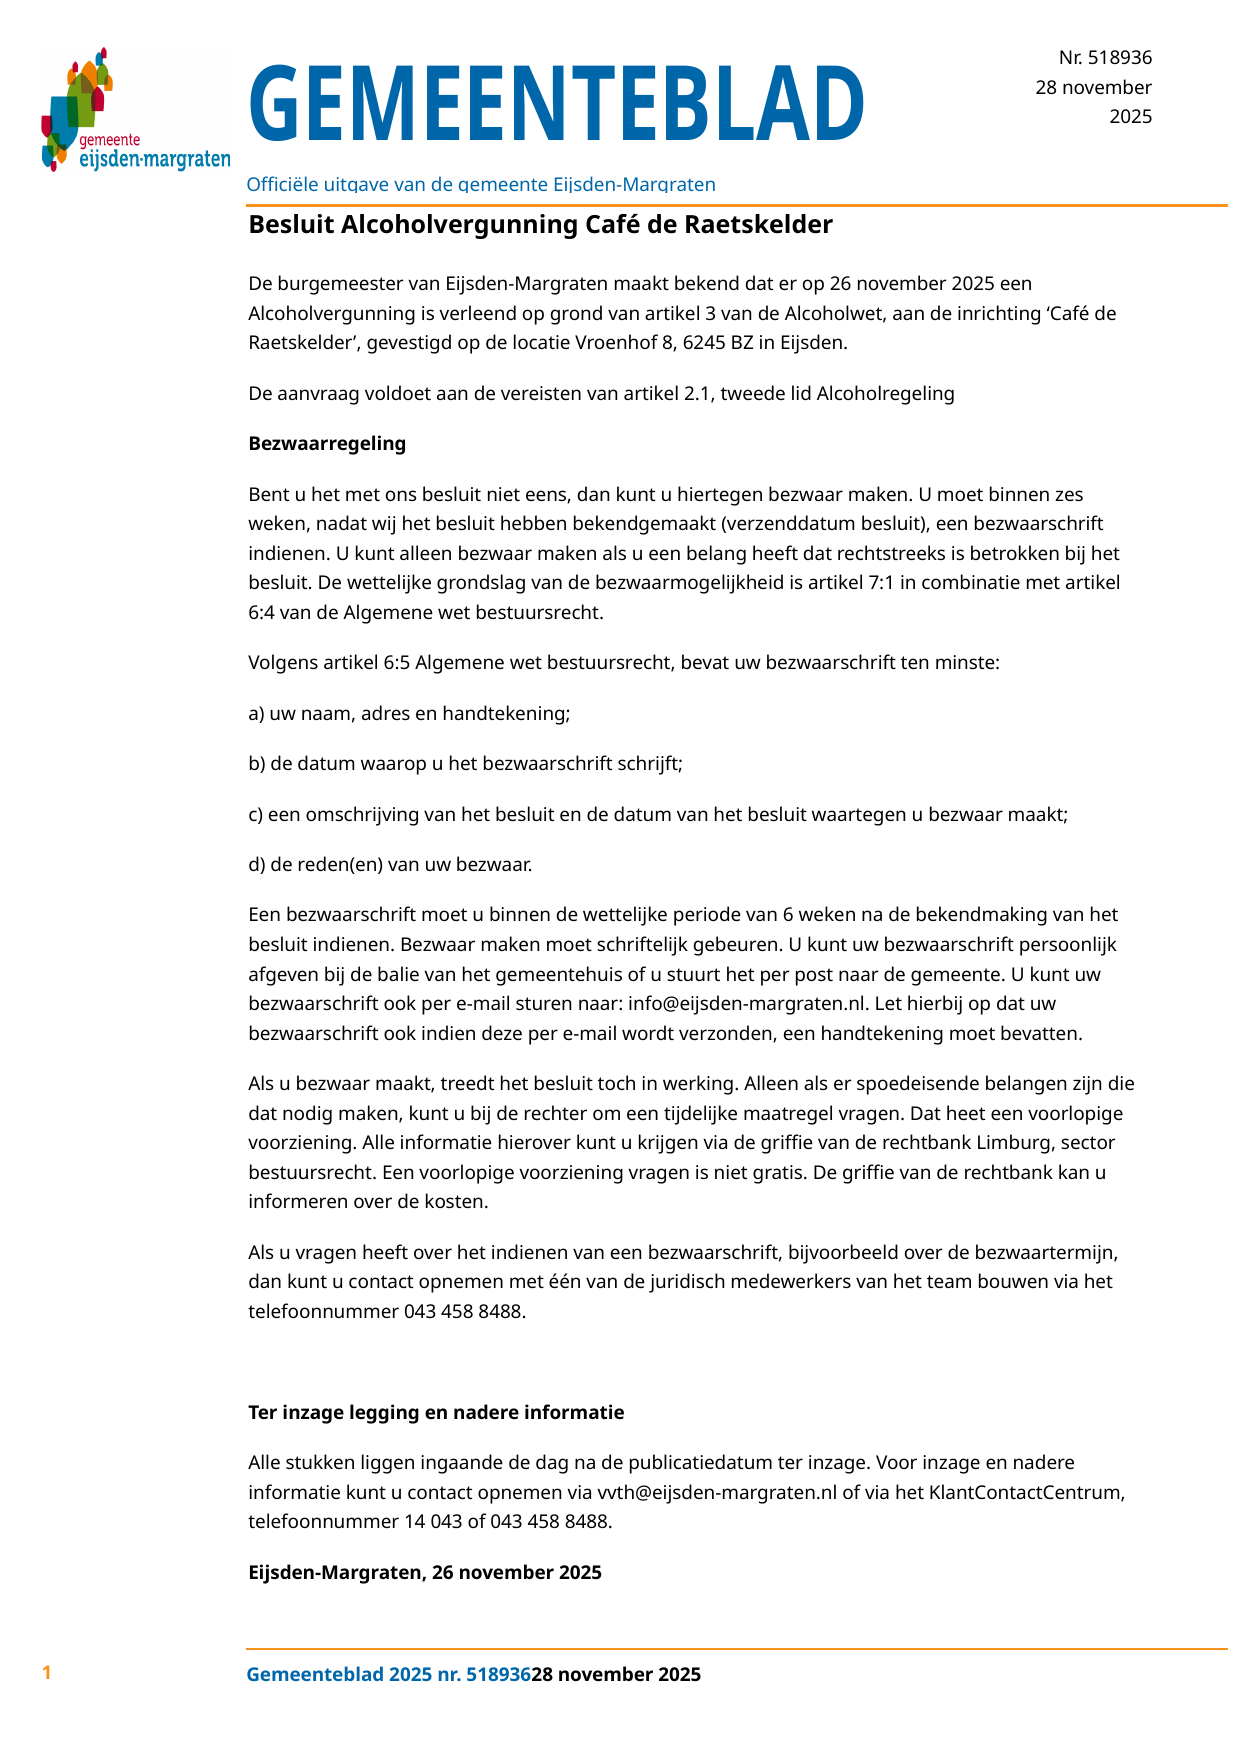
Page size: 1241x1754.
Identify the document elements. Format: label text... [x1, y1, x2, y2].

text c) een omschrijving van het besluit en de datum van het besluit waartegen u bezwaar maakt; [248, 801, 1152, 826]
text Eijsden-Margraten, 26 november 2025 [248, 1559, 1152, 1585]
text De aanvraag voldoet aan de vereisten van artikel 2.1, tweede lid Alcoholregeling [248, 380, 1152, 406]
text b) de datum waarop u het bezwaarschrift schrijft; [248, 750, 1152, 776]
text Alle stukken liggen ingaande de dag na de publicatiedatum ter inzage. Voor inzage en nadere informatie kunt u contact opnemen via vvth@eijsden-margraten.nl of via het KlantContactCentrum, telefoonnummer 14 043 of 043 458 8488. [248, 1449, 1152, 1534]
text a) uw naam, adres en handtekening; [248, 700, 1152, 726]
text Bent u het met ons besluit niet eens, dan kunt u hiertegen bezwaar maken. U moet binnen zes weken, nadat wij het besluit hebben bekendgemaakt (verzenddatum besluit), een bezwaarschrift indienen. U kunt alleen bezwaar maken als u een belang heeft dat rechtstreeks is betrokken bij het besluit. De wettelijke grondslag van de bezwaarmogelijkheid is artikel 7:1 in combinatie met artikel 6:4 van de Algemene wet bestuursrecht. [248, 481, 1152, 625]
text Een bezwaarschrift moet u binnen de wettelijke periode van 6 weken na de bekendmaking van het besluit indienen. Bezwaar maken moet schriftelijk gebeuren. U kunt uw bezwaarschrift persoonlijk afgeven bij de balie van het gemeentehuis of u stuurt het per post naar de gemeente. U kunt uw bezwaarschrift ook per e-mail sturen naar: info@eijsden-margraten.nl. Let hierbij op dat uw bezwaarschrift ook indien deze per e-mail wordt verzonden, een handtekening moet bevatten. [248, 902, 1152, 1046]
text Besluit Alcoholvergunning Café de Raetskelder [248, 207, 1152, 241]
text d) de reden(en) van uw bezwaar. [248, 851, 1152, 877]
text Ter inzage legging en nadere informatie [248, 1399, 1152, 1425]
text Als u bezwaar maakt, treedt het besluit toch in werking. Alleen als er spoedeisende belangen zijn die dat nodig maken, kunt u bij de rechter om een tijdelijke maatregel vragen. Dat heet een voorlopige voorziening. Alle informatie hierover kunt u krijgen via de griffie van de rechtbank Limburg, sector bestuursrecht. Een voorlopige voorziening vragen is niet gratis. De griffie van de rechtbank kan u informeren over de kosten. [248, 1070, 1152, 1214]
text Volgens artikel 6:5 Algemene wet bestuursrecht, bevat uw bezwaarschrift ten minste: [248, 649, 1152, 675]
text Als u vragen heeft over het indienen van een bezwaarschrift, bijvoorbeeld over de bezwaartermijn, dan kunt u contact opnemen met één van de juridisch medewerkers van het team bouwen via het telefoonnummer 043 458 8488. [248, 1239, 1152, 1324]
picture [41, 47, 231, 172]
text Bezwaarregeling [248, 430, 1152, 456]
text De burgemeester van Eijsden-Margraten maakt bekend dat er op 26 november 2025 een Alcoholvergunning is verleend op grond van artikel 3 van de Alcoholwet, aan de inrichting ‘Café de Raetskelder’, gevestigd op de locatie Vroenhof 8, 6245 BZ in Eijsden. [248, 270, 1152, 355]
